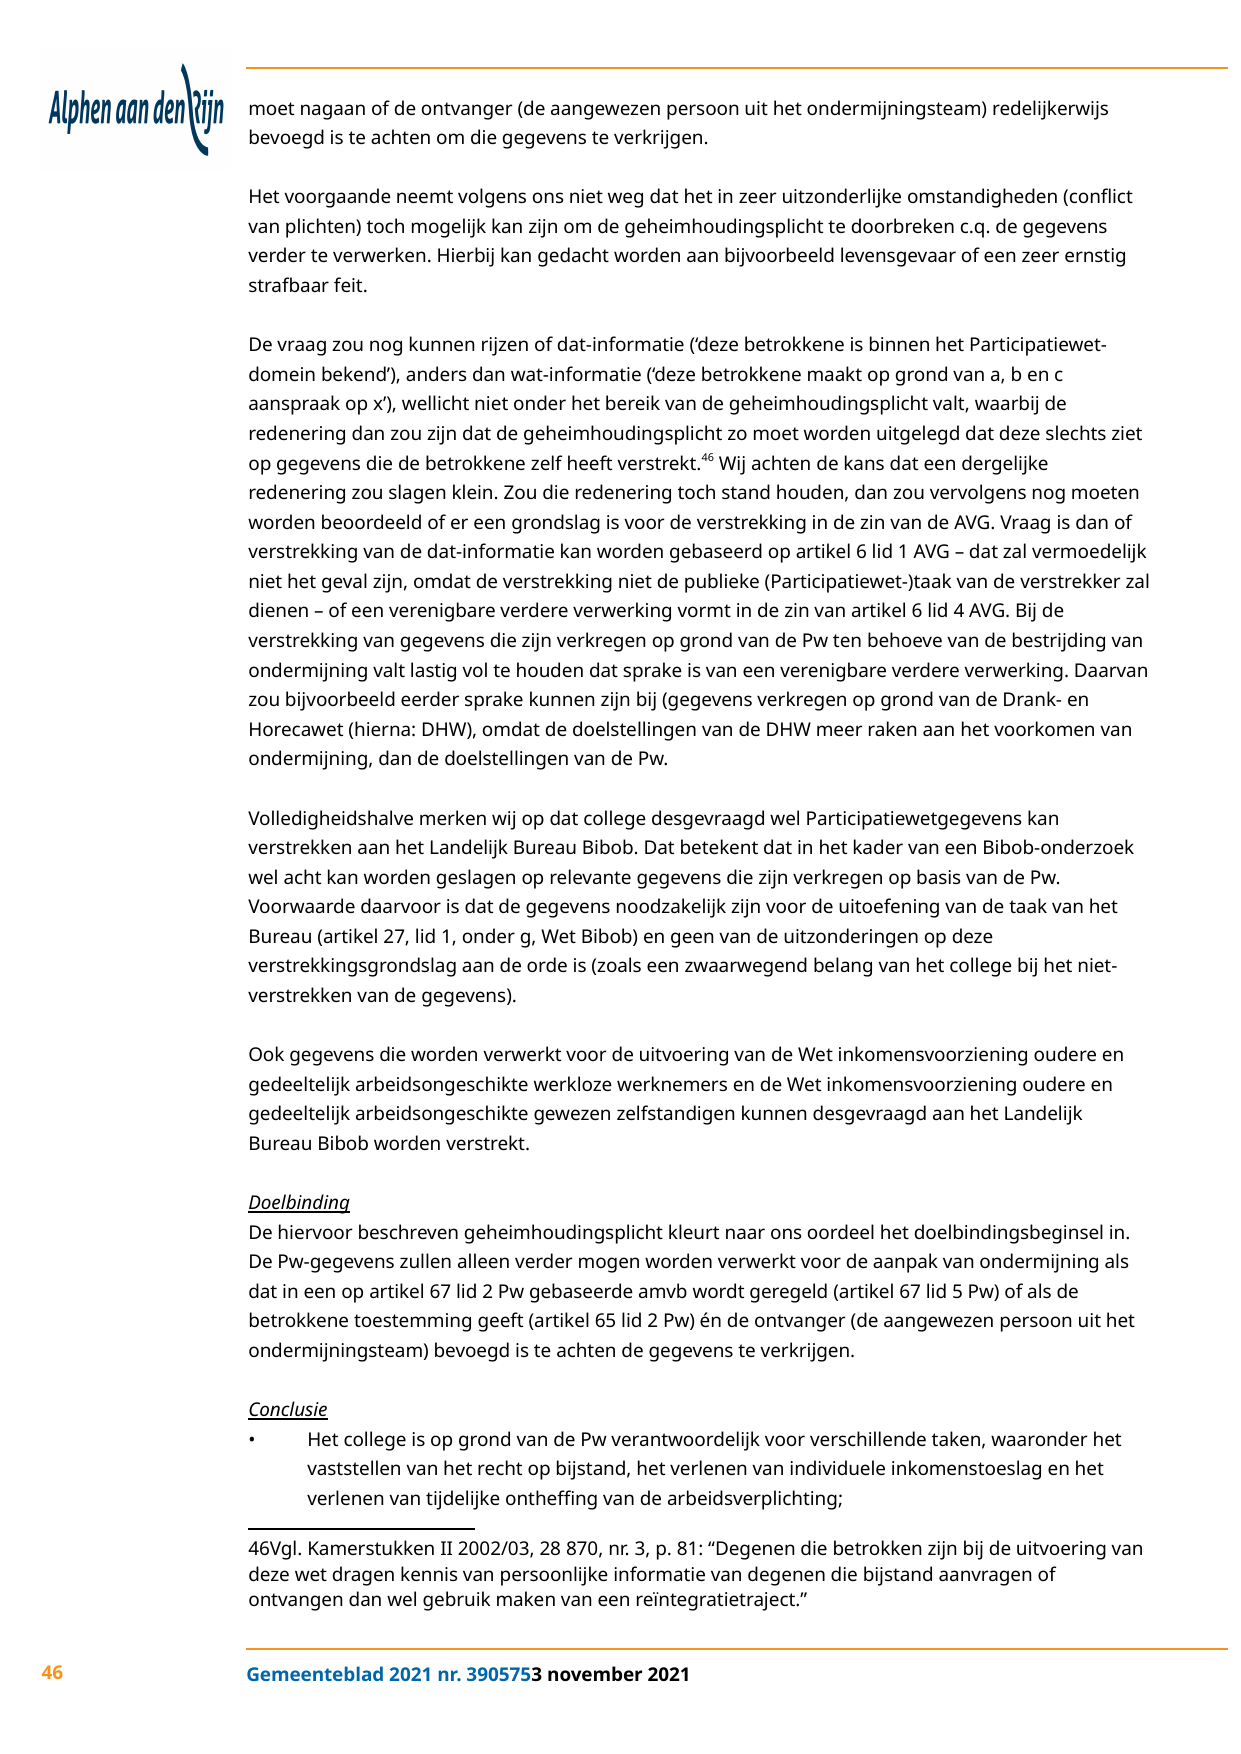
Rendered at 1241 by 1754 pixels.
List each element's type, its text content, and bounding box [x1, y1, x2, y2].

text Ook gegevens die worden verwerkt voor de uitvoering van de Wet inkomensvoorziening oudere en gedeeltelijk arbeidsongeschikte werkloze werknemers en de Wet inkomensvoorziening oudere en gedeeltelijk arbeidsongeschikte gewezen zelfstandigen kunnen desgevraagd aan het Landelijk Bureau Bibob worden verstrekt. [248, 1041, 1152, 1156]
text De vraag zou nog kunnen rijzen of dat-informatie (‘deze betrokkene is binnen het Participatiewet-domein bekend’), anders dan wat-informatie (‘deze betrokkene maakt op grond van a, b en c aanspraak op x’), wellicht niet onder het bereik van de geheimhoudingsplicht valt, waarbij de redenering dan zou zijn dat de geheimhoudingsplicht zo moet worden uitgelegd dat deze slechts ziet op gegevens die de betrokkene zelf heeft verstrekt. Wij achten de kans dat een dergelijke redenering zou slagen klein. Zou die redenering toch stand houden, dan zou vervolgens nog moeten worden beoordeeld of er een grondslag is voor de verstrekking in de zin van de AVG. Vraag is dan of verstrekking van de dat-informatie kan worden gebaseerd op artikel 6 lid 1 AVG – dat zal vermoedelijk niet het geval zijn, omdat de verstrekking niet de publieke (Participatiewet-)taak van de verstrekker zal dienen – of een verenigbare verdere verwerking vormt in de zin van artikel 6 lid 4 AVG. Bij de verstrekking van gegevens die zijn verkregen op grond van de Pw ten behoeve van de bestrijding van ondermijning valt lastig vol te houden dat sprake is van een verenigbare verdere verwerking. Daarvan zou bijvoorbeeld eerder sprake kunnen zijn bij (gegevens verkregen op grond van de Drank- en Horecawet (hierna: DHW), omdat de doelstellingen van de DHW meer raken aan het voorkomen van ondermijning, dan de doelstellingen van de Pw. [248, 331, 1152, 771]
text De hiervoor beschreven geheimhoudingsplicht kleurt naar ons oordeel het doelbindingsbeginsel in. De Pw-gegevens zullen alleen verder mogen worden verwerkt voor de aanpak van ondermijning als dat in een op artikel 67 lid 2 Pw gebaseerde amvb wordt geregeld (artikel 67 lid 5 Pw) of als de betrokkene toestemming geeft (artikel 65 lid 2 Pw) én de ontvanger (de aangewezen persoon uit het ondermijningsteam) bevoegd is te achten de gegevens te verkrijgen. [248, 1219, 1152, 1363]
picture [41, 47, 231, 172]
text moet nagaan of de ontvanger (de aangewezen persoon uit het ondermijningsteam) redelijkerwijs bevoegd is te achten om die gegevens te verkrijgen. [248, 95, 1152, 150]
text Vgl. Kamerstukken II 2002/03, 28 870, nr. 3, p. 81: “Degenen die betrokken zijn bij de uitvoering van deze wet dragen kennis van persoonlijke informatie van degenen die bijstand aanvragen of ontvangen dan wel gebruik maken van een reïntegratietraject.” [248, 1535, 1152, 1612]
text Volledigheidshalve merken wij op dat college desgevraagd wel Participatiewetgegevens kan verstrekken aan het Landelijk Bureau Bibob. Dat betekent dat in het kader van een Bibob-onderzoek wel acht kan worden geslagen op relevante gegevens die zijn verkregen op basis van de Pw. Voorwaarde daarvoor is dat de gegevens noodzakelijk zijn voor de uitoefening van de taak van het Bureau (artikel 27, lid 1, onder g, Wet Bibob) en geen van de uitzonderingen op deze verstrekkingsgrondslag aan de orde is (zoals een zwaarwegend belang van het college bij het niet-verstrekken van de gegevens). [248, 805, 1152, 1008]
text Conclusie [248, 1396, 1152, 1422]
list Het college is op grond van de Pw verantwoordelijk voor verschillende taken, waaronder het vaststellen van het recht op bijstand, het verlenen van individuele inkomenstoeslag en het verlenen van tijdelijke ontheffing van de arbeidsverplichting; [248, 1426, 1152, 1511]
text Het voorgaande neemt volgens ons niet weg dat het in zeer uitzonderlijke omstandigheden (conflict van plichten) toch mogelijk kan zijn om de geheimhoudingsplicht te doorbreken c.q. de gegevens verder te verwerken. Hierbij kan gedacht worden aan bijvoorbeeld levensgevaar of een zeer ernstig strafbaar feit. [248, 183, 1152, 298]
text Doelbinding [248, 1189, 1152, 1215]
